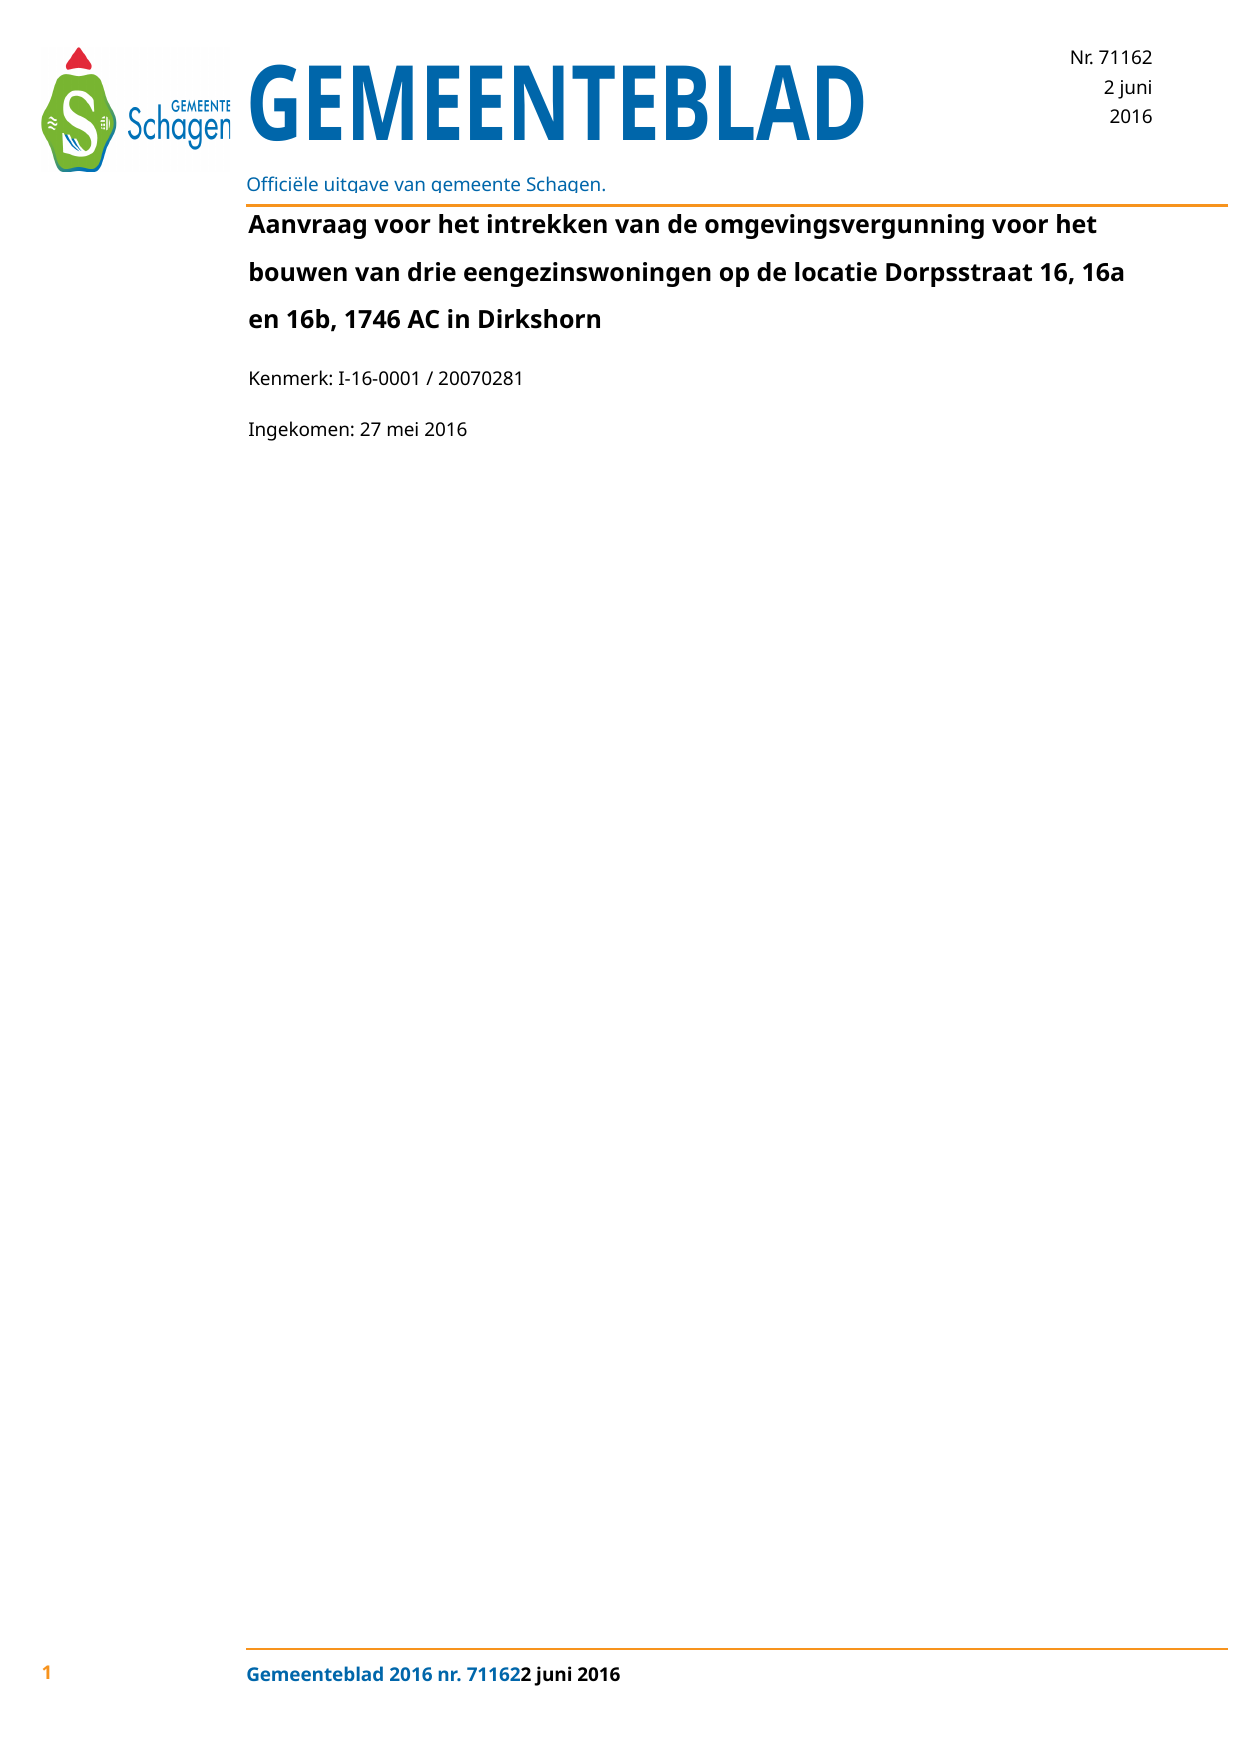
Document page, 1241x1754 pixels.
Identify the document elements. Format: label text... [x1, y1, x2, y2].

text Aanvraag voor het intrekken van de omgevingsvergunning voor het bouwen van drie eengezinswoningen op de locatie Dorpsstraat 16, 16a en 16b, 1746 AC in Dirkshorn [248, 207, 1152, 336]
picture [41, 47, 231, 172]
text Ingekomen: 27 mei 2016 [248, 416, 1152, 442]
text Kenmerk: I-16-0001 / 20070281 [248, 366, 1152, 391]
